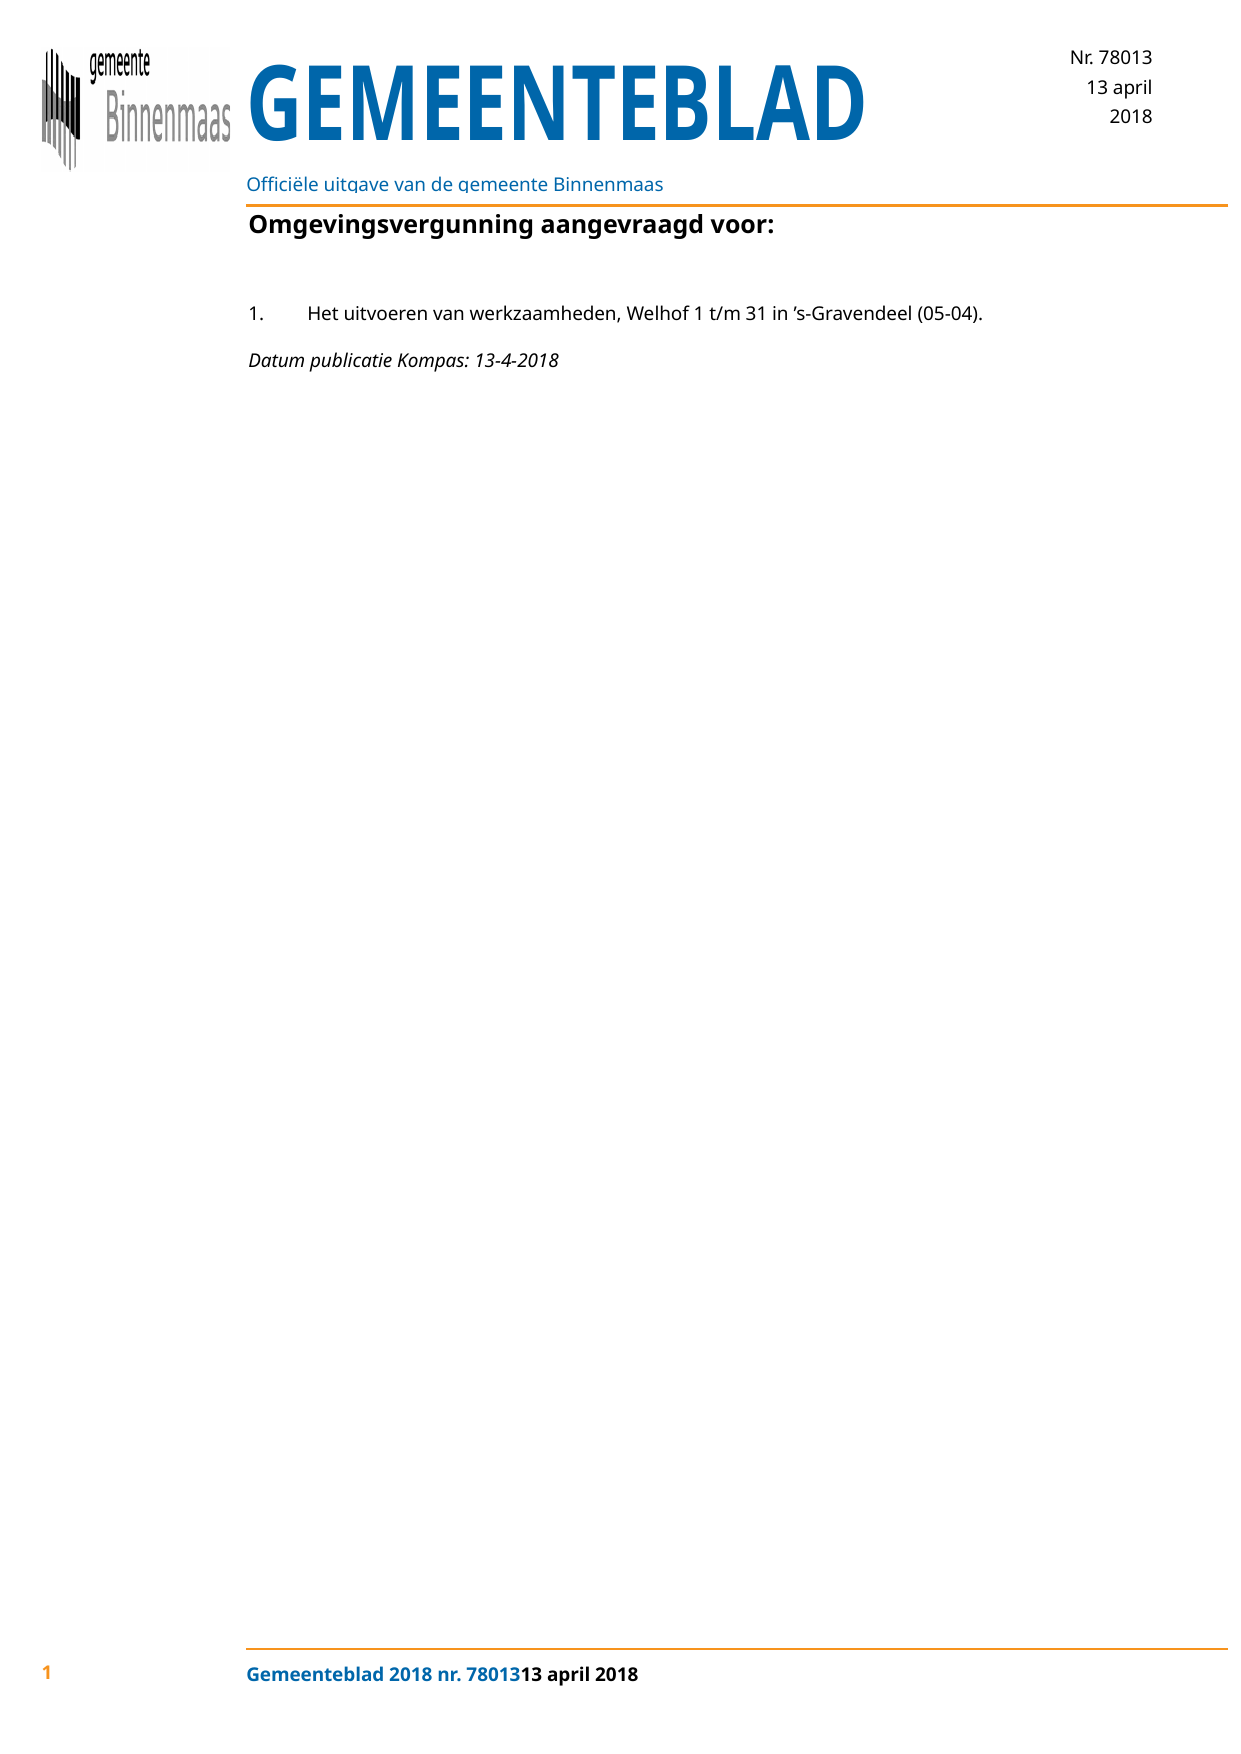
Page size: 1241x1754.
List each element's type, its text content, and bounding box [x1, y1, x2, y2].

text Datum publicatie Kompas: 13-4-2018 [248, 348, 1152, 373]
picture [41, 47, 231, 172]
list Het uitvoeren van werkzaamheden, Welhof 1 t/m 31 in ’s-Gravendeel (05-04). [248, 300, 1152, 326]
text Omgevingsvergunning aangevraagd voor: [248, 207, 1152, 241]
